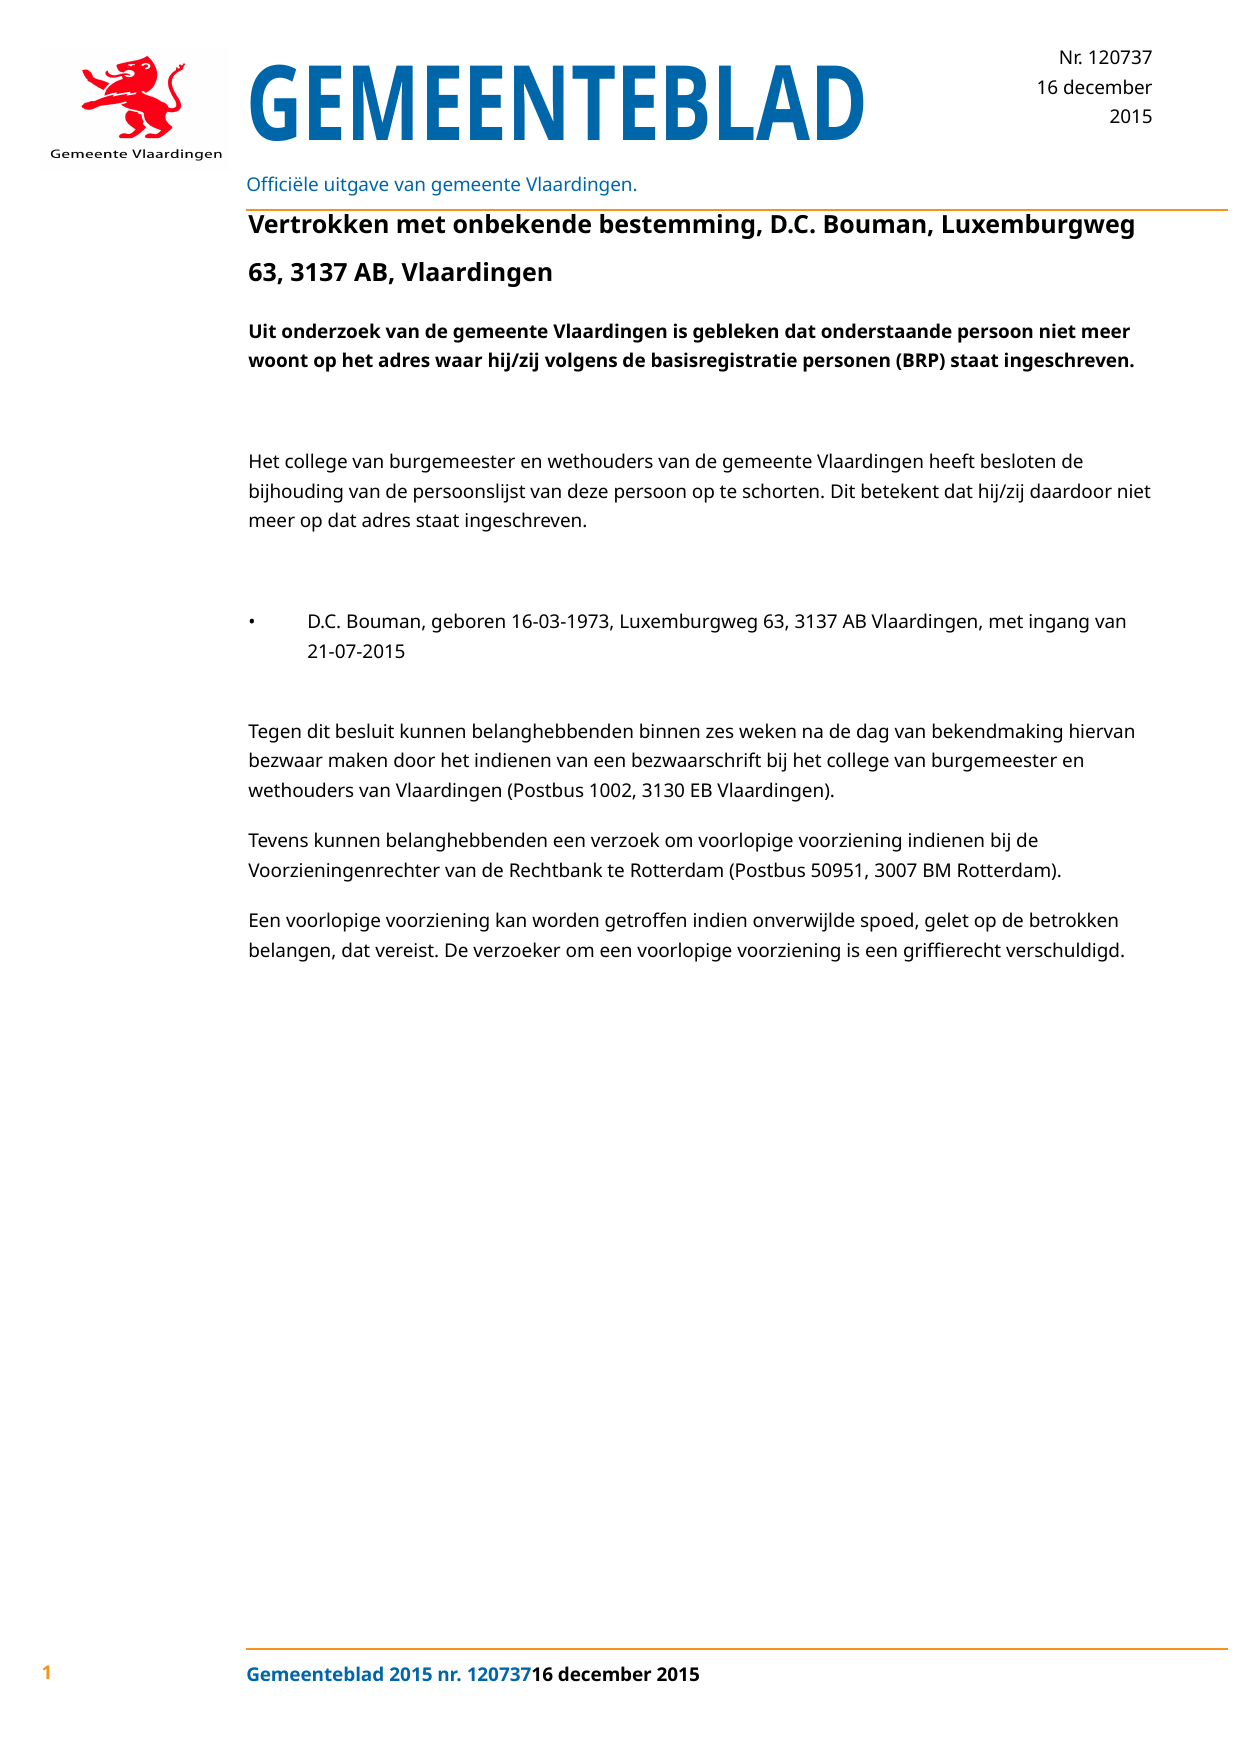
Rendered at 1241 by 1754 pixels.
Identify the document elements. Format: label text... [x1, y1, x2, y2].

list D.C. Bouman, geboren 16-03-1973, Luxemburgweg 63, 3137 AB Vlaardingen, met ingang van 21-07-2015 [248, 608, 1152, 664]
text Tegen dit besluit kunnen belanghebbenden binnen zes weken na de dag van bekendmaking hiervan bezwaar maken door het indienen van een bezwaarschrift bij het college van burgemeester en wethouders van Vlaardingen (Postbus 1002, 3130 EB Vlaardingen). [248, 718, 1152, 803]
text Het college van burgemeester en wethouders van de gemeente Vlaardingen heeft besloten de bijhouding van de persoonslijst van deze persoon op te schorten. Dit betekent dat hij/zij daardoor niet meer op dat adres staat ingeschreven. [248, 448, 1152, 533]
text Tevens kunnen belanghebbenden een verzoek om voorlopige voorziening indienen bij de Voorzieningenrechter van de Rechtbank te Rotterdam (Postbus 50951, 3007 BM Rotterdam). [248, 827, 1152, 883]
text Uit onderzoek van de gemeente Vlaardingen is gebleken dat onderstaande persoon niet meer woont op het adres waar hij/zij volgens de basisregistratie personen (BRP) staat ingeschreven. [248, 318, 1152, 373]
picture [41, 47, 231, 172]
text Een voorlopige voorziening kan worden getroffen indien onverwijlde spoed, gelet op de betrokken belangen, dat vereist. De verzoeker om een voorlopige voorziening is een griffierecht verschuldigd. [248, 907, 1152, 963]
text Vertrokken met onbekende bestemming, D.C. Bouman, Luxemburgweg 63, 3137 AB, Vlaardingen [248, 211, 1152, 288]
